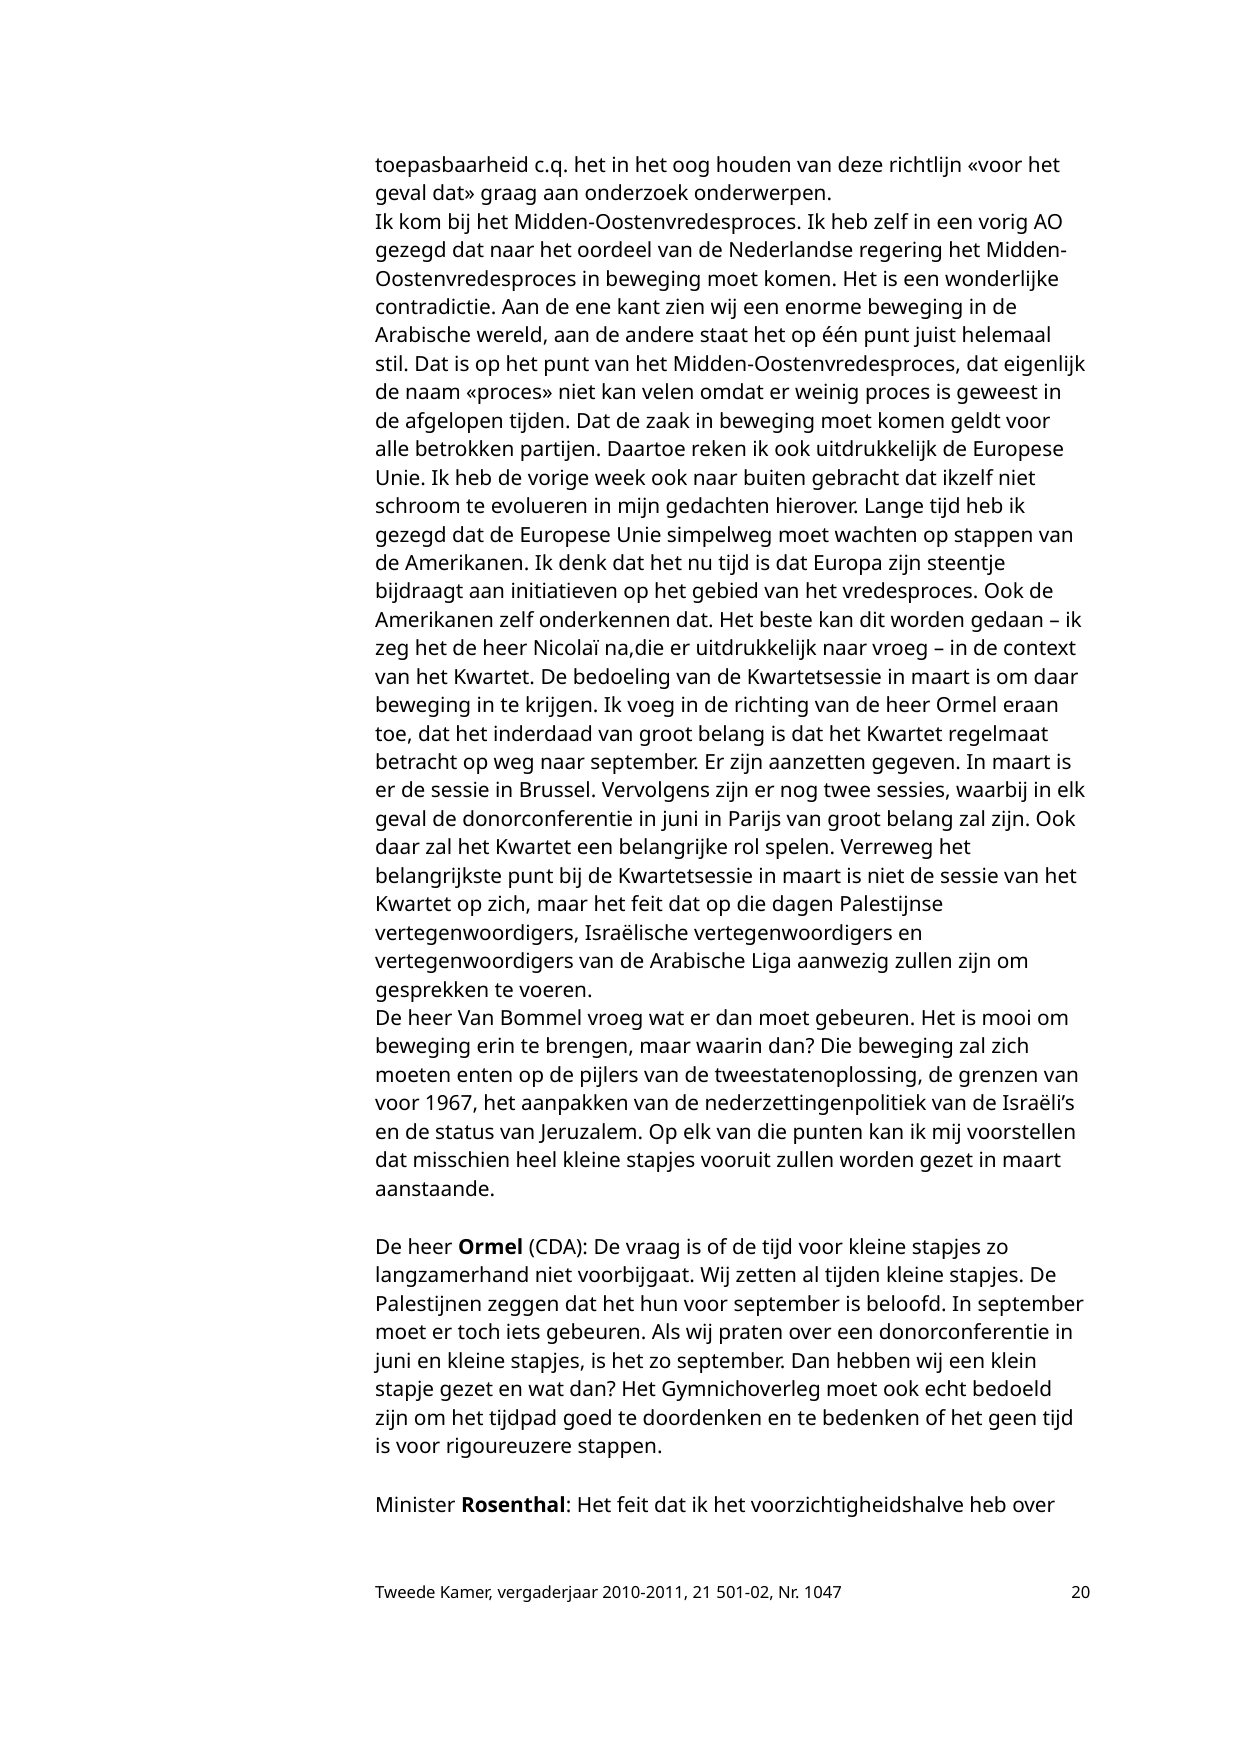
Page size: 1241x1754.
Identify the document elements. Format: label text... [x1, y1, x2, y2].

text toepasbaarheid c.q. het in het oog houden van deze richtlijn «voor het geval dat» graag aan onderzoek onderwerpen. [375, 150, 1090, 207]
text Ik kom bij het Midden-Oostenvredesproces. Ik heb zelf in een vorig AO gezegd dat naar het oordeel van de Nederlandse regering het Midden-Oostenvredesproces in beweging moet komen. Het is een wonderlijke contradictie. Aan de ene kant zien wij een enorme beweging in de Arabische wereld, aan de andere staat het op één punt juist helemaal stil. Dat is op het punt van het Midden-Oostenvredesproces, dat eigenlijk de naam «proces» niet kan velen omdat er weinig proces is geweest in de afgelopen tijden. Dat de zaak in beweging moet komen geldt voor alle betrokken partijen. Daartoe reken ik ook uitdrukkelijk de Europese Unie. Ik heb de vorige week ook naar buiten gebracht dat ikzelf niet schroom te evolueren in mijn gedachten hierover. Lange tijd heb ik gezegd dat de Europese Unie simpelweg moet wachten op stappen van de Amerikanen. Ik denk dat het nu tijd is dat Europa zijn steentje bijdraagt aan initiatieven op het gebied van het vredesproces. Ook de Amerikanen zelf onderkennen dat. Het beste kan dit worden gedaan – ik zeg het de heer Nicolaï na,die er uitdrukkelijk naar vroeg – in de context van het Kwartet. De bedoeling van de Kwartetsessie in maart is om daar beweging in te krijgen. Ik voeg in de richting van de heer Ormel eraan toe, dat het inderdaad van groot belang is dat het Kwartet regelmaat betracht op weg naar september. Er zijn aanzetten gegeven. In maart is er de sessie in Brussel. Vervolgens zijn er nog twee sessies, waarbij in elk geval de donorconferentie in juni in Parijs van groot belang zal zijn. Ook daar zal het Kwartet een belangrijke rol spelen. Verreweg het belangrijkste punt bij de Kwartetsessie in maart is niet de sessie van het Kwartet op zich, maar het feit dat op die dagen Palestijnse vertegenwoordigers, Israëlische vertegenwoordigers en vertegenwoordigers van de Arabische Liga aanwezig zullen zijn om gesprekken te voeren. [375, 207, 1090, 1003]
text De heer Van Bommel vroeg wat er dan moet gebeuren. Het is mooi om beweging erin te brengen, maar waarin dan? Die beweging zal zich moeten enten op de pijlers van de tweestatenoplossing, de grenzen van voor 1967, het aanpakken van de nederzettingenpolitiek van de Israëli’s en de status van Jeruzalem. Op elk van die punten kan ik mij voorstellen dat misschien heel kleine stapjes vooruit zullen worden gezet in maart aanstaande. [375, 1003, 1090, 1202]
text Minister Rosenthal: Het feit dat ik het voorzichtigheidshalve heb over [375, 1490, 1090, 1518]
text De heer Ormel (CDA): De vraag is of de tijd voor kleine stapjes zo langzamerhand niet voorbijgaat. Wij zetten al tijden kleine stapjes. De Palestijnen zeggen dat het hun voor september is beloofd. In september moet er toch iets gebeuren. Als wij praten over een donorconferentie in juni en kleine stapjes, is het zo september. Dan hebben wij een klein stapje gezet en wat dan? Het Gymnichoverleg moet ook echt bedoeld zijn om het tijdpad goed te doordenken en te bedenken of het geen tijd is voor rigoureuzere stappen. [375, 1232, 1090, 1460]
